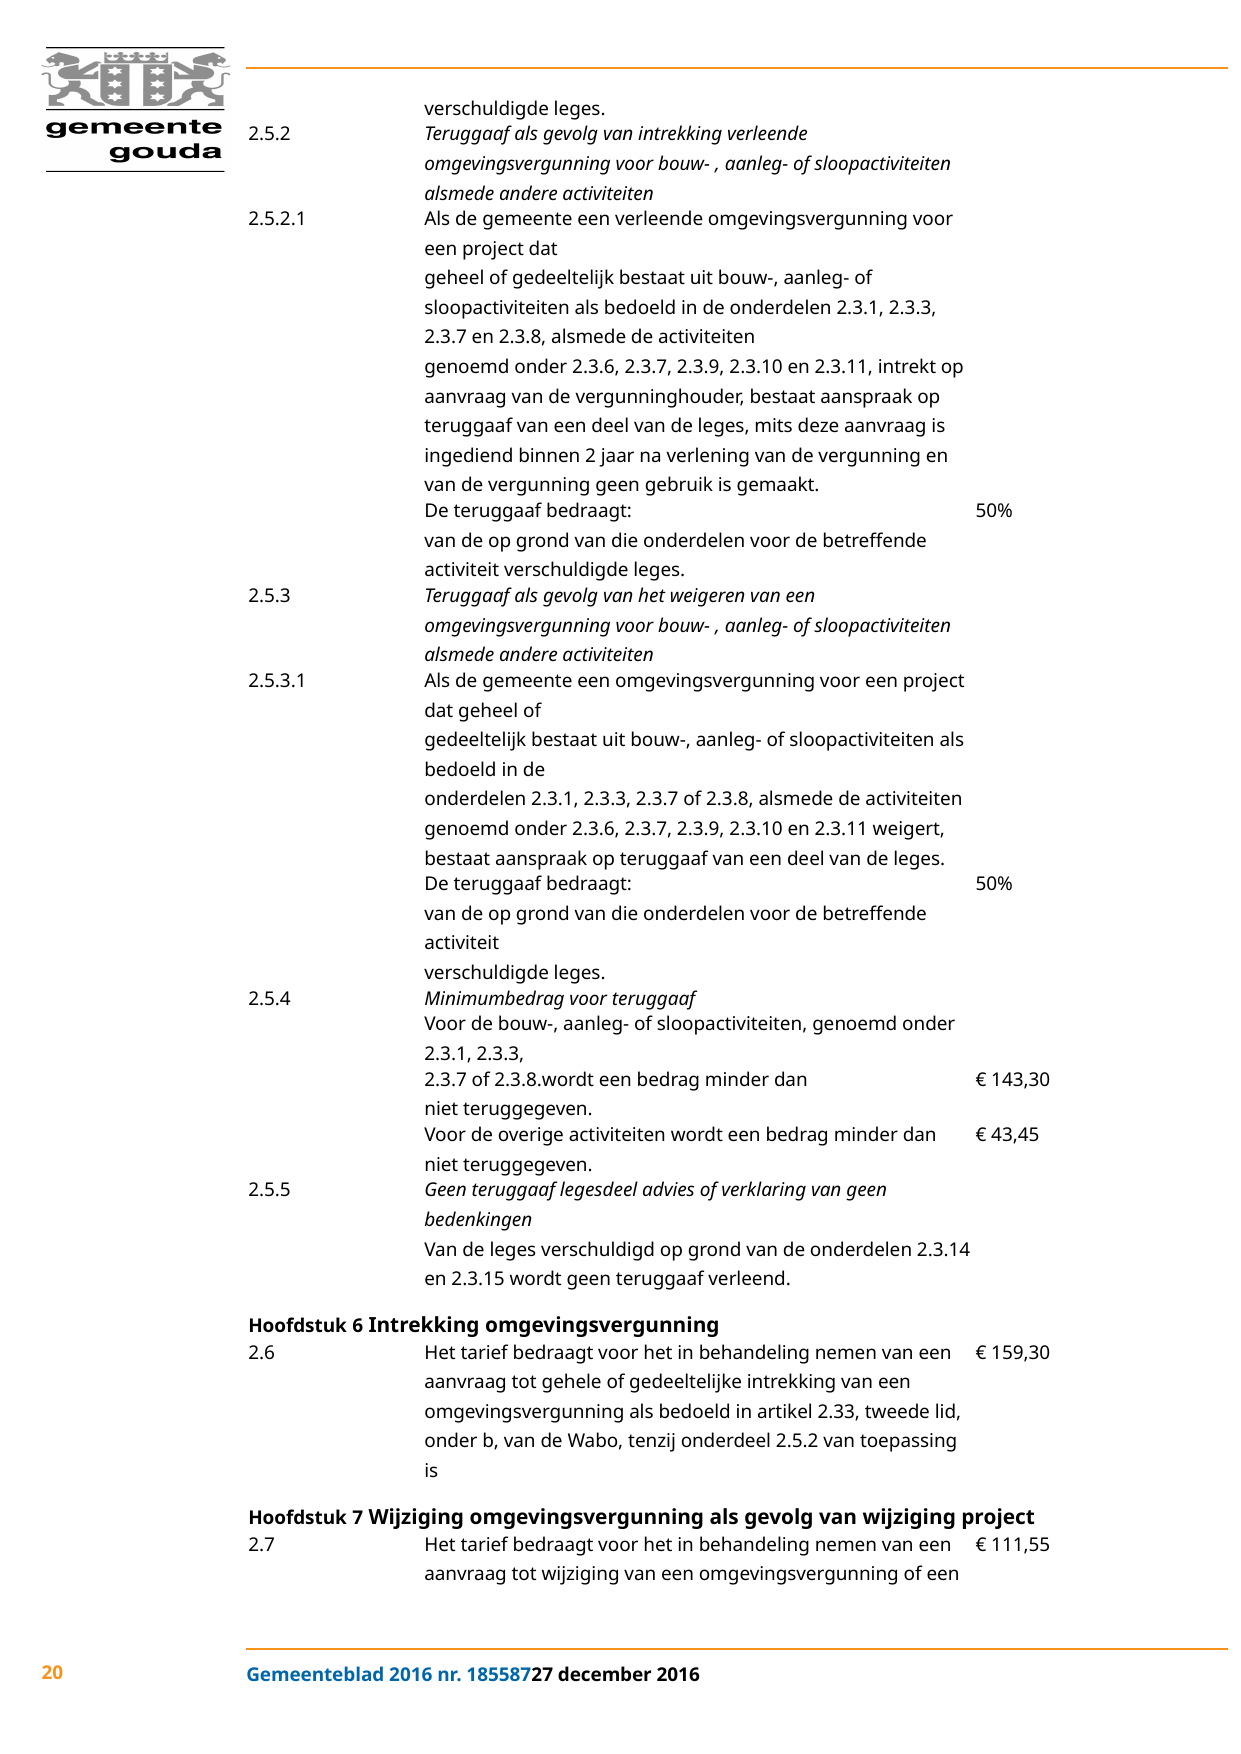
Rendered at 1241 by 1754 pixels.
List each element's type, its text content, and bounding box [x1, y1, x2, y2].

table_cell Voor de overige activiteiten wordt een bedrag minder dan niet teruggegeven. [424, 1121, 975, 1177]
table_cell 50% [975, 870, 1152, 985]
table_cell 2.3.7 of 2.3.8.wordt een bedrag minder dan niet teruggegeven. [424, 1066, 975, 1121]
table_cell 2.5.3.1 [248, 667, 424, 870]
table_cell € 143,30 [975, 1066, 1152, 1121]
table_cell Minimumbedrag voor teruggaaf [424, 985, 975, 1011]
table_cell verschuldigde leges. [424, 95, 975, 121]
table_header Het tarief bedraagt voor het in behandeling nemen van een aanvraag tot gehele of gedeeltelijke intrekking van een omgevingsvergunning als bedoeld in artikel 2.33, tweede lid, onder b, van de Wabo, tenzij onderdeel 2.5.2 van toepassing is [424, 1339, 975, 1483]
table_cell De teruggaaf bedraagt: van de op grond van die onderdelen voor de betreffende activiteit verschuldigde leges. [424, 498, 975, 582]
picture [41, 47, 231, 172]
table_header € 159,30 [975, 1339, 1152, 1483]
table_header 2.6 [248, 1339, 424, 1483]
table_cell 2.5.5 [248, 1177, 424, 1291]
text Hoofdstuk 6 Intrekking omgevingsvergunning [248, 1310, 1152, 1339]
table_cell Als de gemeente een verleende omgevingsvergunning voor een project dat geheel of gedeeltelijk bestaat uit bouw-, aanleg- of sloopactiviteiten als bedoeld in de onderdelen 2.3.1, 2.3.3, 2.3.7 en 2.3.8, alsmede de activiteiten genoemd onder 2.3.6, 2.3.7, 2.3.9, 2.3.10 en 2.3.11, intrekt op aanvraag van de vergunninghouder, bestaat aanspraak op teruggaaf van een deel van de leges, mits deze aanvraag is ingediend binnen 2 jaar na verlening van de vergunning en van de vergunning geen gebruik is gemaakt. [424, 205, 975, 497]
table_cell [975, 1011, 1152, 1066]
table_cell Teruggaaf als gevolg van het weigeren van een omgevingsvergunning voor bouw- , aanleg- of sloopactiviteiten alsmede andere activiteiten [424, 582, 975, 667]
table_cell [248, 1011, 424, 1066]
table_cell 2.5.4 [248, 985, 424, 1011]
table_cell € 43,45 [975, 1121, 1152, 1177]
table_cell Voor de bouw-, aanleg- of sloopactiviteiten, genoemd onder 2.3.1, 2.3.3, [424, 1011, 975, 1066]
table_cell Geen teruggaaf legesdeel advies of verklaring van geen bedenkingen Van de leges verschuldigd op grond van de onderdelen 2.3.14 en 2.3.15 wordt geen teruggaaf verleend. [424, 1177, 975, 1291]
table_cell [248, 1121, 424, 1177]
table_cell 50% [975, 498, 1152, 582]
table_cell [975, 1177, 1152, 1291]
table_cell De teruggaaf bedraagt: van de op grond van die onderdelen voor de betreffende activiteit verschuldigde leges. [424, 870, 975, 985]
table_cell [975, 667, 1152, 870]
table_header € 111,55 [975, 1531, 1152, 1586]
table_cell 2.5.2.1 [248, 205, 424, 497]
table_header Het tarief bedraagt voor het in behandeling nemen van een aanvraag tot wijziging van een omgevingsvergunning of een [424, 1531, 975, 1586]
table_cell 2.5.3 [248, 582, 424, 667]
table_cell [975, 205, 1152, 497]
table_cell [975, 121, 1152, 205]
table_cell [975, 985, 1152, 1011]
table_cell [248, 498, 424, 582]
table_cell Teruggaaf als gevolg van intrekking verleende omgevingsvergunning voor bouw- , aanleg- of sloopactiviteiten alsmede andere activiteiten [424, 121, 975, 205]
table_cell [975, 582, 1152, 667]
table_header 2.7 [248, 1531, 424, 1586]
table_cell Als de gemeente een omgevingsvergunning voor een project dat geheel of gedeeltelijk bestaat uit bouw-, aanleg- of sloopactiviteiten als bedoeld in de onderdelen 2.3.1, 2.3.3, 2.3.7 of 2.3.8, alsmede de activiteiten genoemd onder 2.3.6, 2.3.7, 2.3.9, 2.3.10 en 2.3.11 weigert, bestaat aanspraak op teruggaaf van een deel van de leges. [424, 667, 975, 870]
text Hoofdstuk 7 Wijziging omgevingsvergunning als gevolg van wijziging project [248, 1502, 1152, 1531]
table_cell [975, 95, 1152, 121]
table_cell 2.5.2 [248, 121, 424, 205]
table_cell [248, 1066, 424, 1121]
table_cell [248, 95, 424, 121]
table_cell [248, 870, 424, 985]
